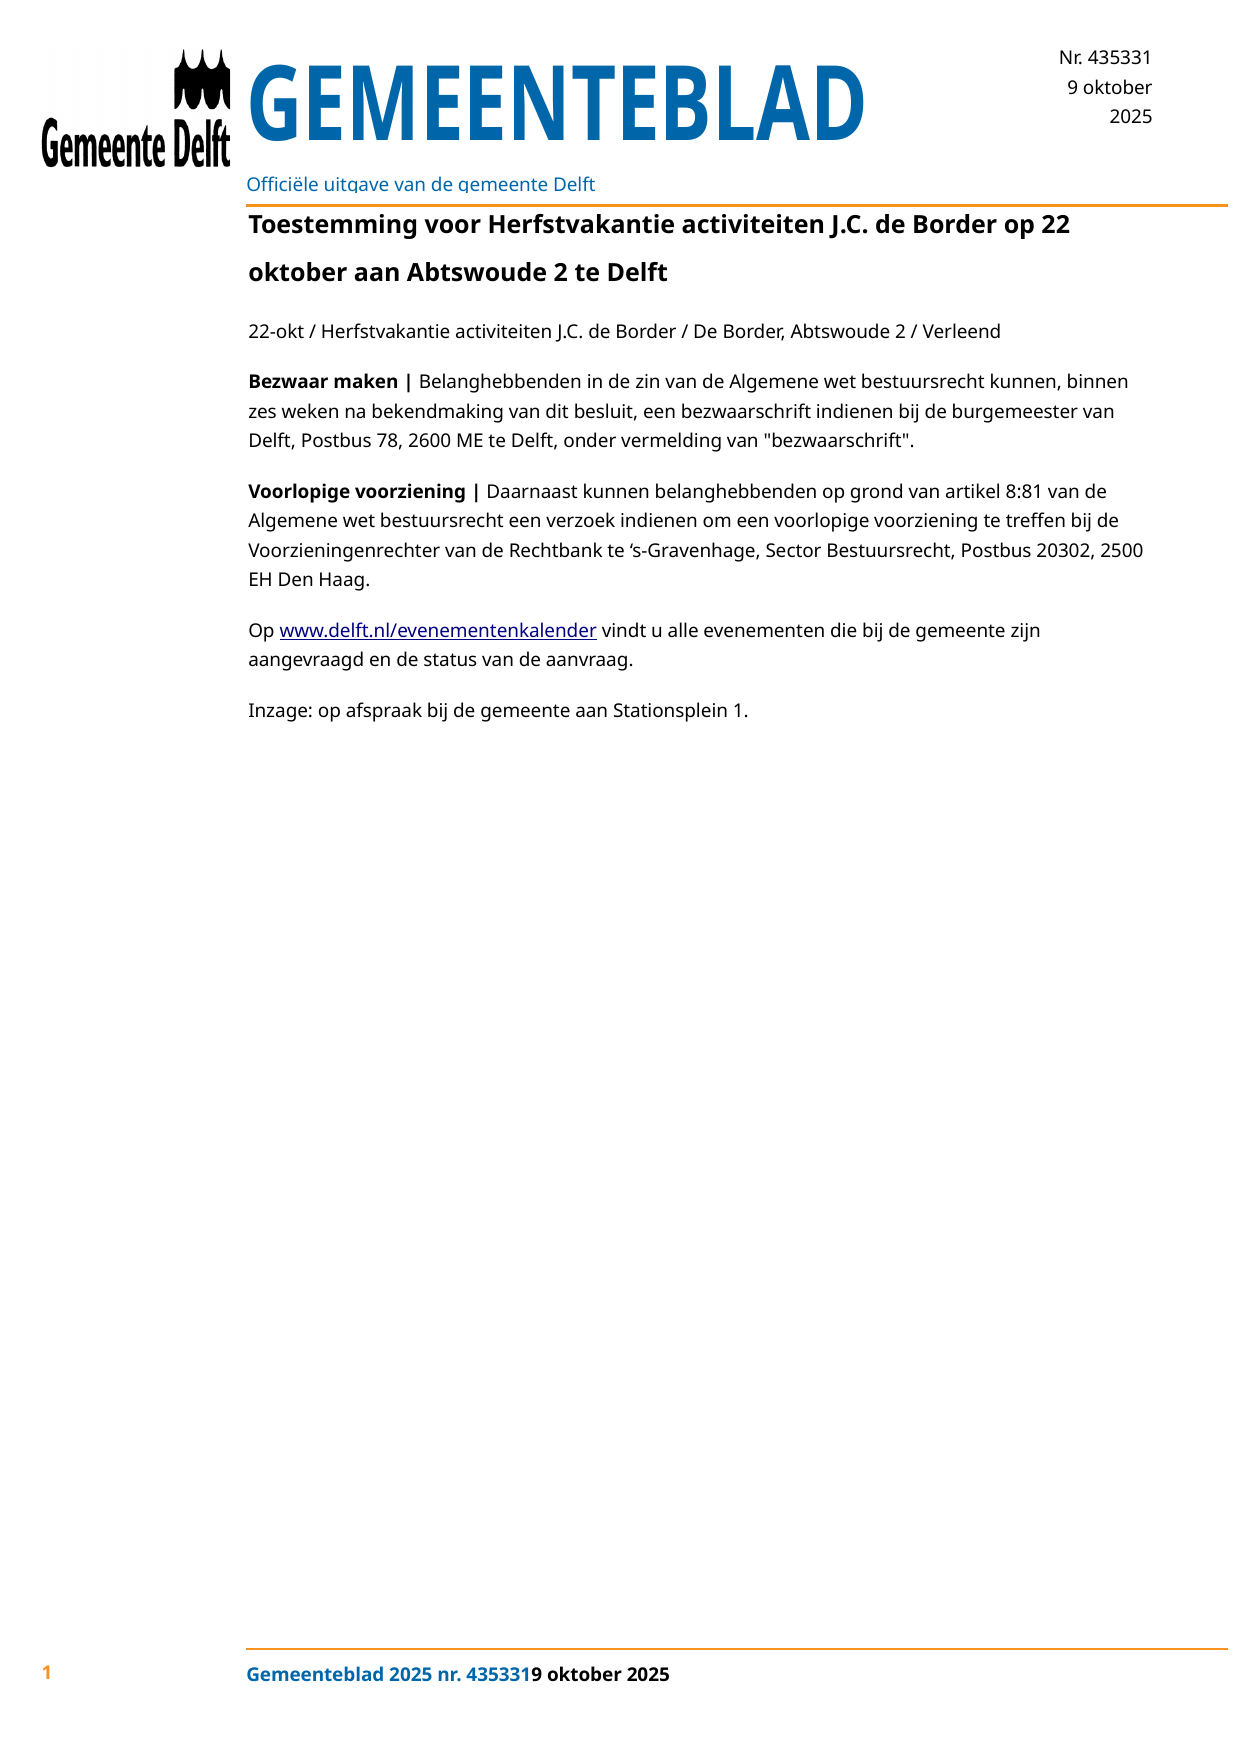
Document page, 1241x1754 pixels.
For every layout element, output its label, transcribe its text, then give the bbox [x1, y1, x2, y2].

text Voorlopige voorziening | Daarnaast kunnen belanghebbenden op grond van artikel 8:81 van de Algemene wet bestuursrecht een verzoek indienen om een voorlopige voorziening te treffen bij de Voorzieningenrechter van de Rechtbank te ‘s-Gravenhage, Sector Bestuursrecht, Postbus 20302, 2500 EH Den Haag. [248, 478, 1152, 592]
picture [41, 47, 231, 172]
text 22-okt / Herfstvakantie activiteiten J.C. de Border / De Border, Abtswoude 2 / Verleend [248, 318, 1152, 344]
text Bezwaar maken | Belanghebbenden in de zin van de Algemene wet bestuursrecht kunnen, binnen zes weken na bekendmaking van dit besluit, een bezwaarschrift indienen bij de burgemeester van Delft, Postbus 78, 2600 ME te Delft, onder vermelding van "bezwaarschrift". [248, 368, 1152, 453]
text Op www.delft.nl/evenementenkalender vindt u alle evenementen die bij de gemeente zijn aangevraagd en de status van de aanvraag. [248, 617, 1152, 672]
text Toestemming voor Herfstvakantie activiteiten J.C. de Border op 22 oktober aan Abtswoude 2 te Delft [248, 207, 1152, 288]
text Inzage: op afspraak bij de gemeente aan Stationsplein 1. [248, 697, 1152, 723]
